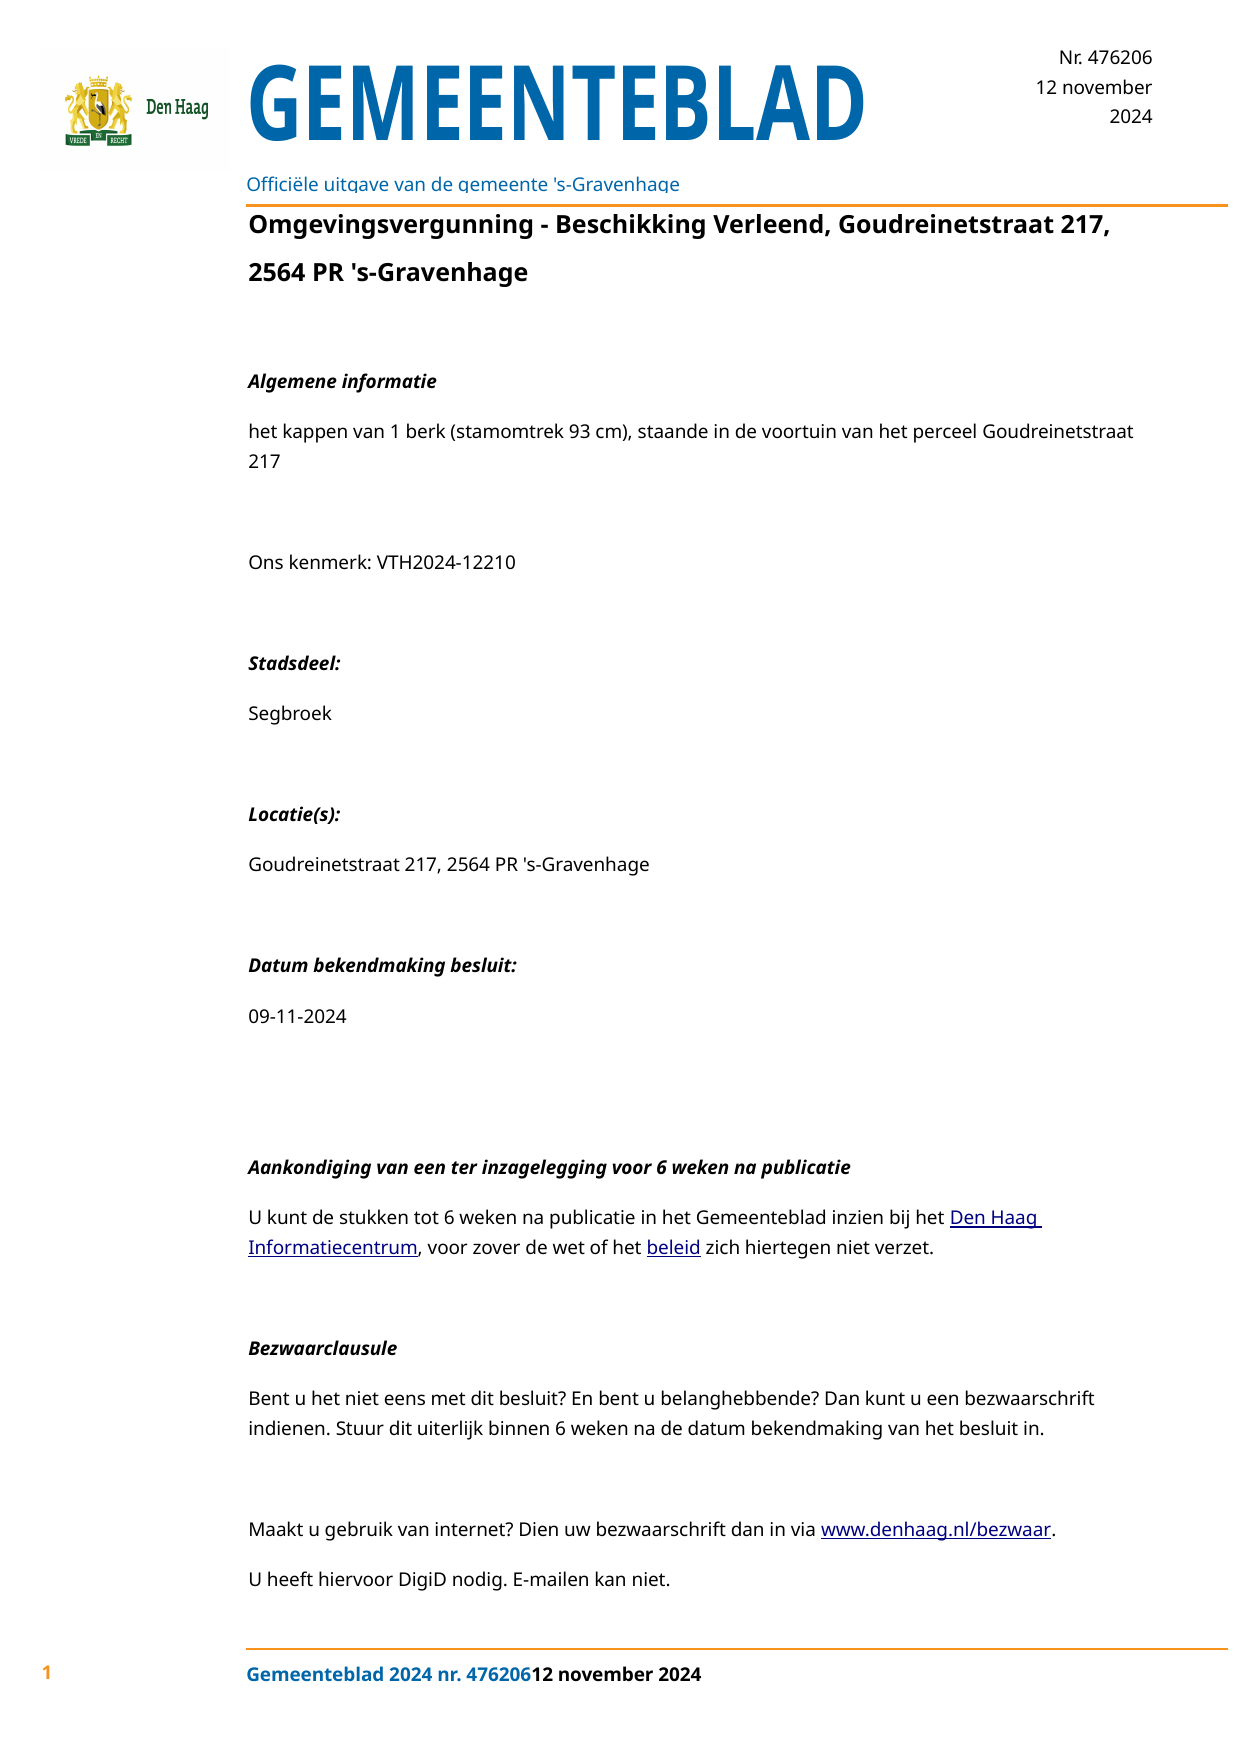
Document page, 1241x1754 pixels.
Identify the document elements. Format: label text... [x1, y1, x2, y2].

text 09-11-2024 [248, 1003, 1152, 1029]
text U kunt de stukken tot 6 weken na publicatie in het Gemeenteblad inzien bij het Den Haag Informatiecentrum, voor zover de wet of het beleid zich hiertegen niet verzet. [248, 1204, 1152, 1260]
text Datum bekendmaking besluit: [248, 952, 1152, 978]
text Ons kenmerk: VTH2024-12210 [248, 549, 1152, 575]
text Bent u het niet eens met dit besluit? En bent u belanghebbende? Dan kunt u een bezwaarschrift indienen. Stuur dit uiterlijk binnen 6 weken na de datum bekendmaking van het besluit in. [248, 1385, 1152, 1441]
text U heeft hiervoor DigiD nodig. E-mailen kan niet. [248, 1566, 1152, 1592]
text Goudreinetstraat 217, 2564 PR 's-Gravenhage [248, 852, 1152, 877]
text Locatie(s): [248, 801, 1152, 827]
text Aankondiging van een ter inzagelegging voor 6 weken na publicatie [248, 1154, 1152, 1180]
text Maakt u gebruik van internet? Dien uw bezwaarschrift dan in via www.denhaag.nl/bezwaar. [248, 1516, 1152, 1542]
picture [41, 47, 231, 172]
text Stadsdeel: [248, 650, 1152, 676]
text het kappen van 1 berk (stamomtrek 93 cm), staande in de voortuin van het perceel Goudreinetstraat 217 [248, 419, 1152, 474]
text Algemene informatie [248, 368, 1152, 394]
text Segbroek [248, 700, 1152, 726]
text Bezwaarclausule [248, 1335, 1152, 1361]
text Omgevingsvergunning - Beschikking Verleend, Goudreinetstraat 217, 2564 PR 's-Gravenhage [248, 207, 1152, 288]
